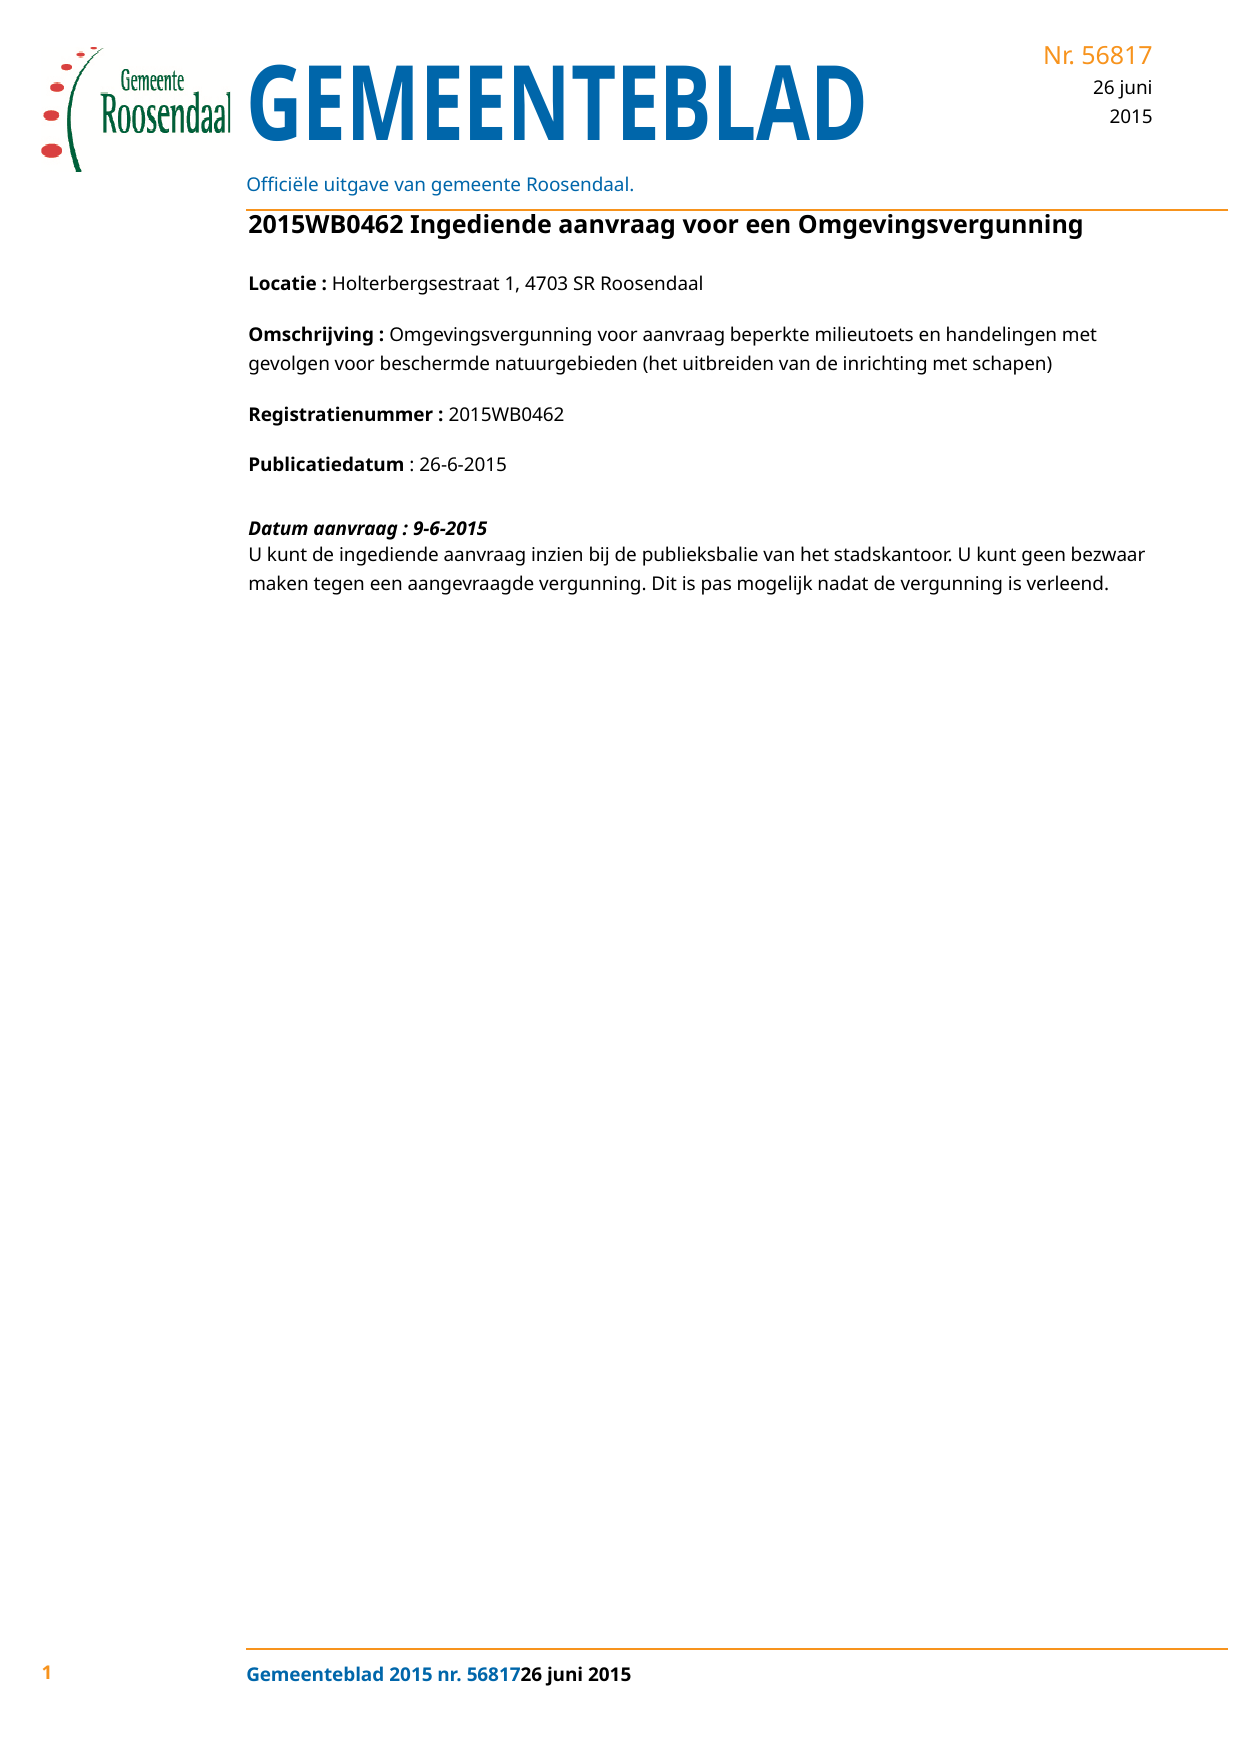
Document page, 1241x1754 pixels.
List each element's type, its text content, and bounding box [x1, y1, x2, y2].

text U kunt de ingediende aanvraag inzien bij de publieksbalie van het stadskantoor. U kunt geen bezwaar maken tegen een aangevraagde vergunning. Dit is pas mogelijk nadat de vergunning is verleend. [248, 541, 1152, 596]
text Publicatiedatum : 26-6-2015 [248, 451, 1152, 477]
picture [41, 47, 231, 172]
text 2015WB0462 Ingediende aanvraag voor een Omgevingsvergunning [248, 211, 1152, 241]
text Omschrijving : Omgevingsvergunning voor aanvraag beperkte milieutoets en handelingen met gevolgen voor beschermde natuurgebieden (het uitbreiden van de inrichting met schapen) [248, 321, 1152, 376]
text Registratienummer : 2015WB0462 [248, 401, 1152, 426]
text Locatie : Holterbergsestraat 1, 4703 SR Roosendaal [248, 270, 1152, 296]
text Datum aanvraag : 9-6-2015 [248, 515, 1152, 541]
